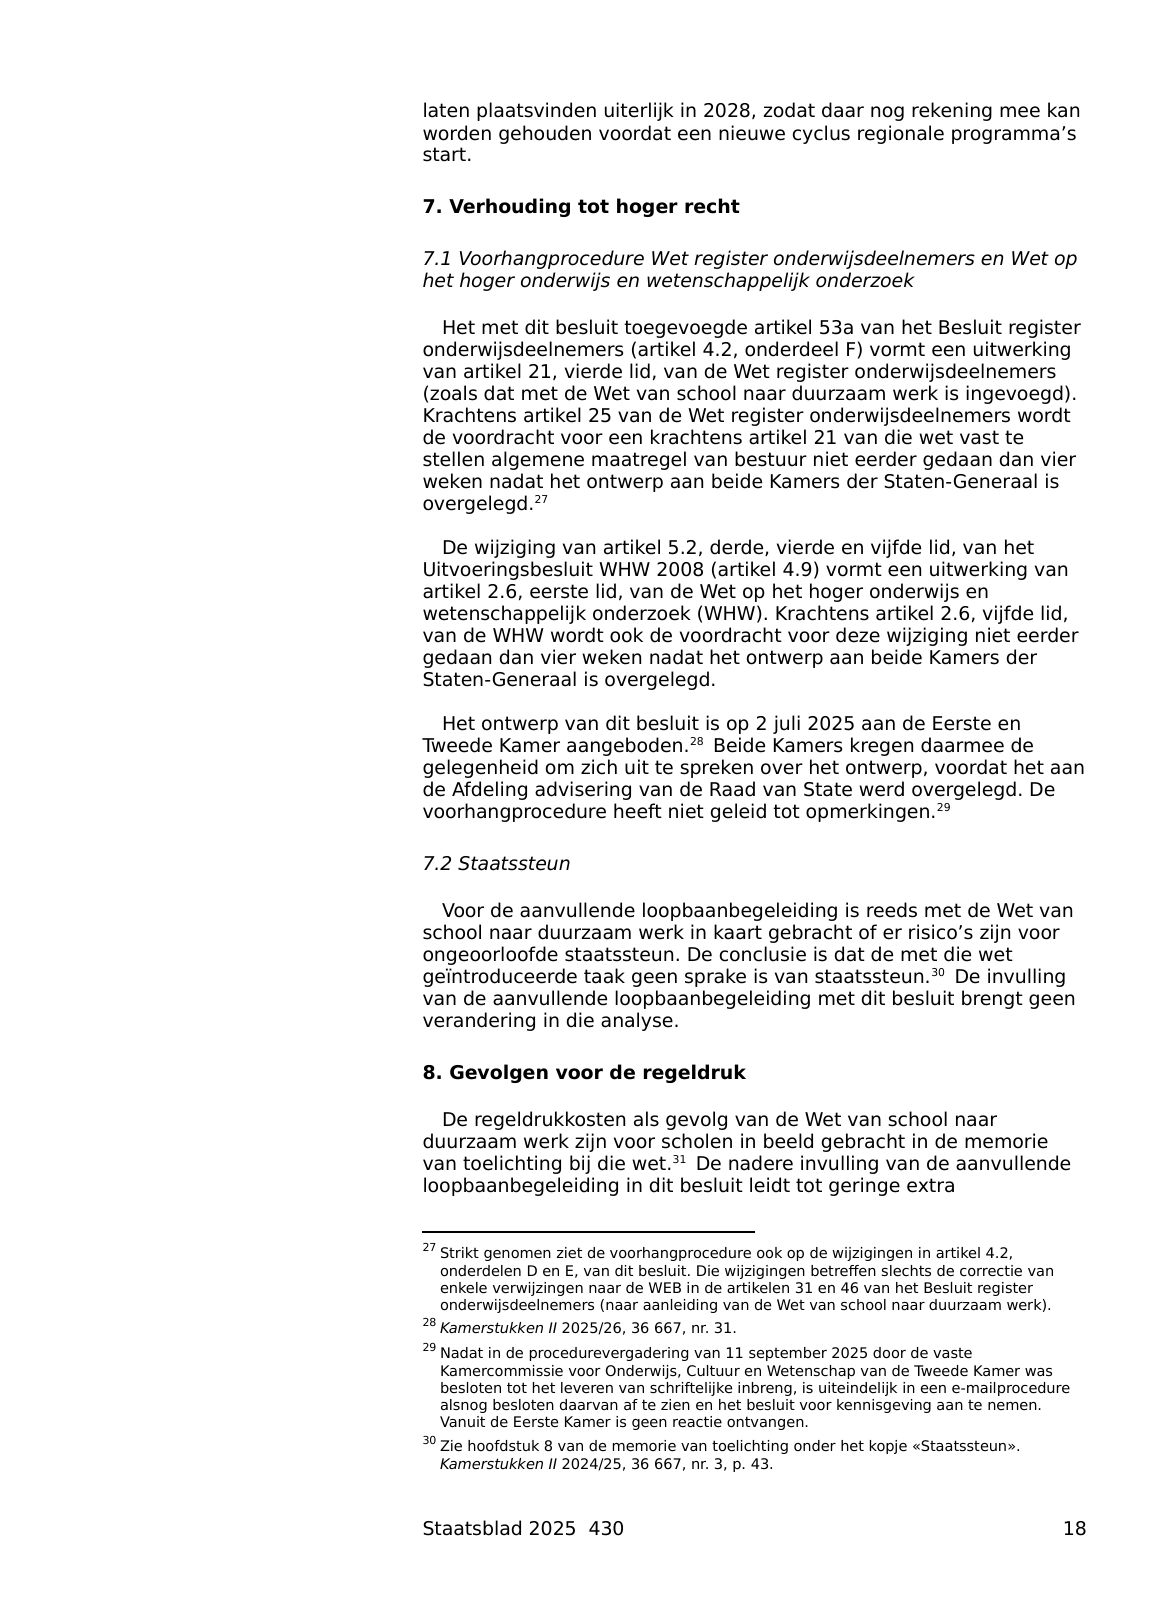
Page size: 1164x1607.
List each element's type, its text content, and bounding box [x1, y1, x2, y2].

text De regeldrukkosten als gevolg van de Wet van school naar duurzaam werk zijn voor scholen in beeld gebracht in de memorie van toelichting bij die wet. De nadere invulling van de aanvullende loopbaanbegeleiding in dit besluit leidt tot geringe extra [422, 1109, 1087, 1197]
text Strikt genomen ziet de voorhangprocedure ook op de wijzigingen in artikel 4.2, onderdelen D en E, van dit besluit. Die wijzigingen betreffen slechts de correctie van enkele verwijzingen naar de WEB in de artikelen 31 en 46 van het Besluit register onderwijsdeelnemers (naar aanleiding van de Wet van school naar duurzaam werk). [422, 1241, 1087, 1313]
text Het met dit besluit toegevoegde artikel 53a van het Besluit register onderwijsdeelnemers (artikel 4.2, onderdeel F) vormt een uitwerking van artikel 21, vierde lid, van de Wet register onderwijsdeelnemers (zoals dat met de Wet van school naar duurzaam werk is ingevoegd). Krachtens artikel 25 van de Wet register onderwijsdeelnemers wordt de voordracht voor een krachtens artikel 21 van die wet vast te stellen algemene maatregel van bestuur niet eerder gedaan dan vier weken nadat het ontwerp aan beide Kamers der Staten-Generaal is overgelegd. [422, 317, 1087, 515]
text Het ontwerp van dit besluit is op 2 juli 2025 aan de Eerste en Tweede Kamer aangeboden. Beide Kamers kregen daarmee de gelegenheid om zich uit te spreken over het ontwerp, voordat het aan de Afdeling advisering van de Raad van State werd overgelegd. De voorhangprocedure heeft niet geleid tot opmerkingen. [422, 713, 1087, 823]
text Nadat in de procedurevergadering van 11 september 2025 door de vaste Kamercommissie voor Onderwijs, Cultuur en Wetenschap van de Tweede Kamer was besloten tot het leveren van schriftelijke inbreng, is uiteindelijk in een e-mailprocedure alsnog besloten daarvan af te zien en het besluit voor kennisgeving aan te nemen. Vanuit de Eerste Kamer is geen reactie ontvangen. [422, 1341, 1087, 1431]
subtitle 8. Gevolgen voor de regeldruk [422, 1062, 1087, 1084]
text laten plaatsvinden uiterlijk in 2028, zodat daar nog rekening mee kan worden gehouden voordat een nieuwe cyclus regionale programma’s start. [422, 100, 1087, 166]
text De wijziging van artikel 5.2, derde, vierde en vijfde lid, van het Uitvoeringsbesluit WHW 2008 (artikel 4.9) vormt een uitwerking van artikel 2.6, eerste lid, van de Wet op het hoger onderwijs en wetenschappelijk onderzoek (WHW). Krachtens artikel 2.6, vijfde lid, van de WHW wordt ook de voordracht voor deze wijziging niet eerder gedaan dan vier weken nadat het ontwerp aan beide Kamers der Staten-Generaal is overgelegd. [422, 537, 1087, 691]
subtitle 7.2 Staatssteun [422, 853, 1087, 875]
text Kamerstukken II 2025/26, 36 667, nr. 31. [422, 1316, 1087, 1338]
text Voor de aanvullende loopbaanbegeleiding is reeds met de Wet van school naar duurzaam werk in kaart gebracht of er risico’s zijn voor ongeoorloofde staatssteun. De conclusie is dat de met die wet geïntroduceerde taak geen sprake is van staatssteun. De invulling van de aanvullende loopbaanbegeleiding met dit besluit brengt geen verandering in die analyse. [422, 900, 1087, 1032]
text Zie hoofdstuk 8 van de memorie van toelichting onder het kopje «Staatssteun». Kamerstukken II 2024/25, 36 667, nr. 3, p. 43. [422, 1434, 1087, 1473]
subtitle 7. Verhouding tot hoger recht [422, 196, 1087, 218]
subtitle 7.1 Voorhangprocedure Wet register onderwijsdeelnemers en Wet op het hoger onderwijs en wetenschappelijk onderzoek [422, 248, 1087, 292]
